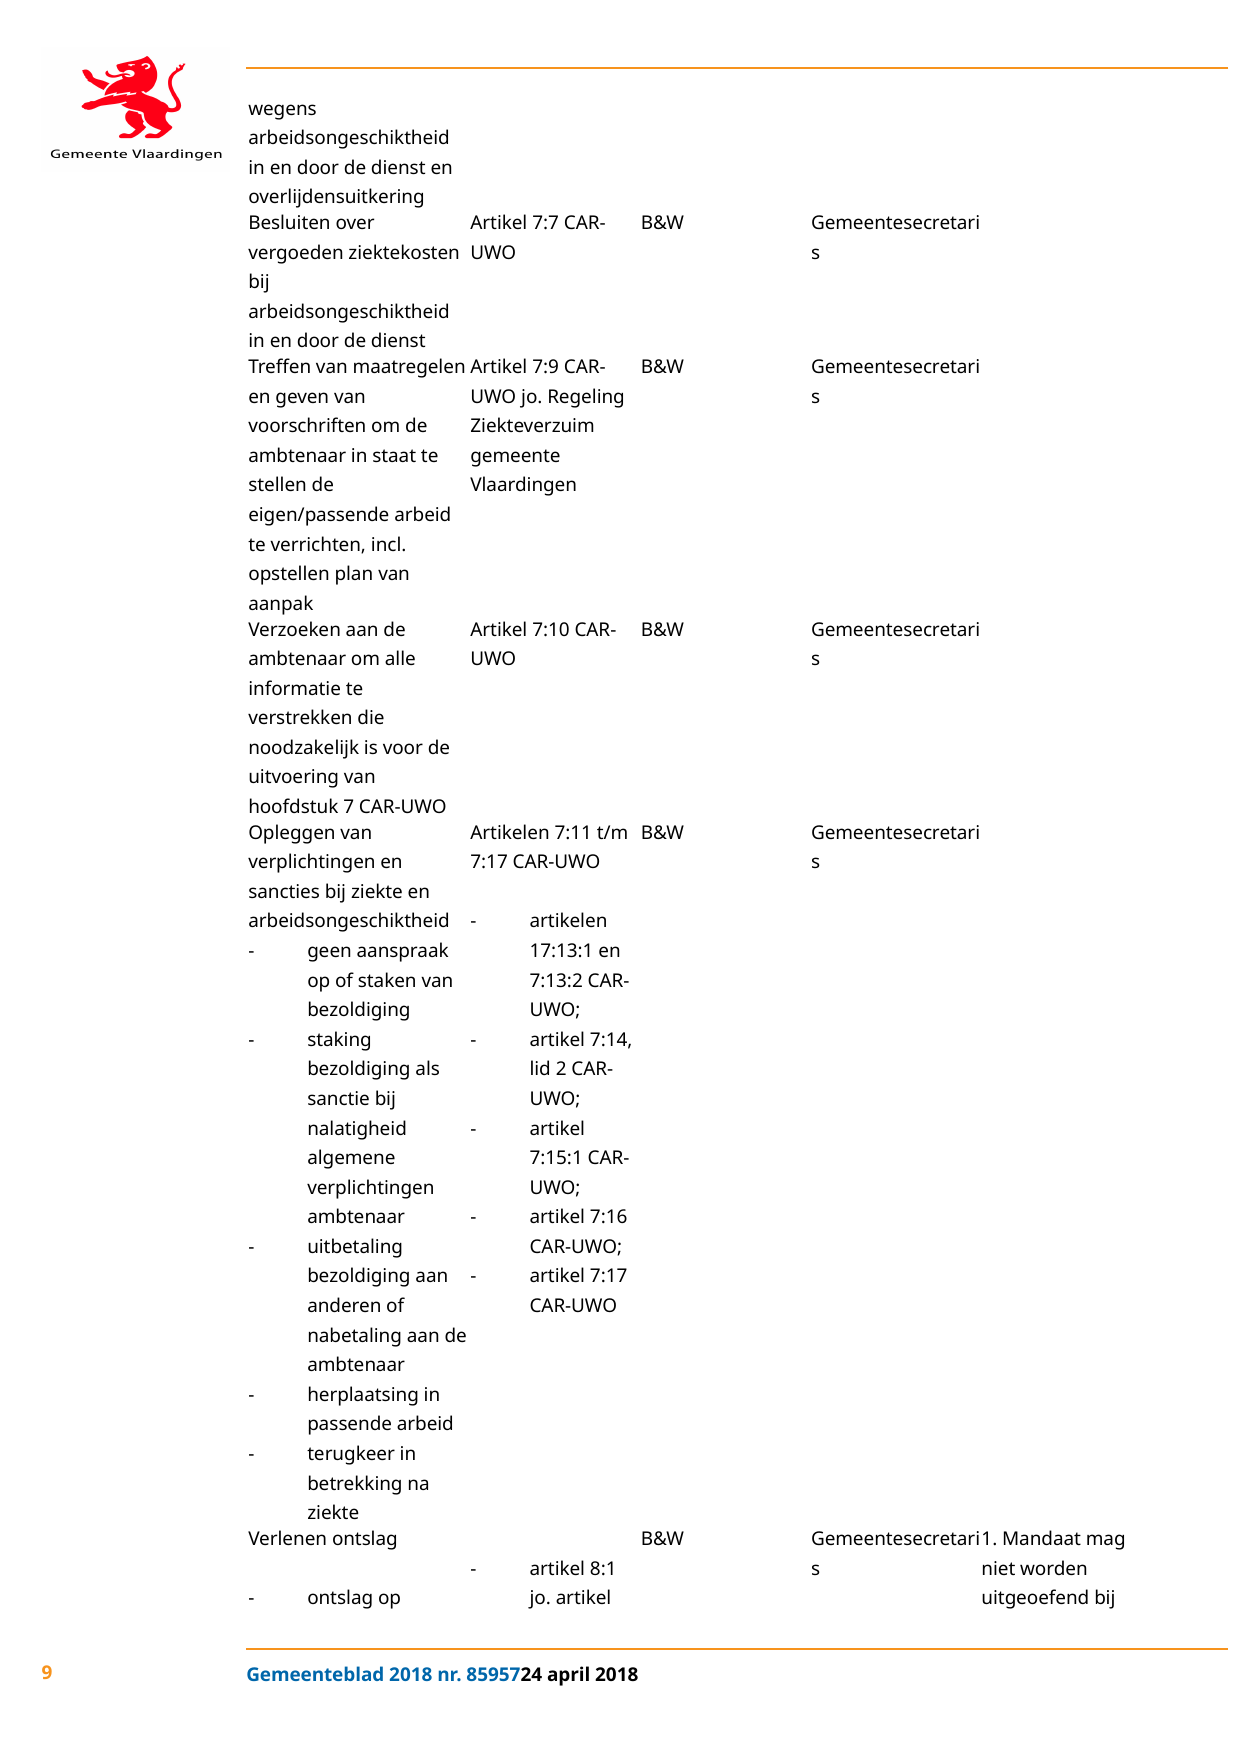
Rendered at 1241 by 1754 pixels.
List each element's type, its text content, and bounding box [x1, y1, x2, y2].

table_cell B&W [641, 209, 811, 353]
table_cell B&W [641, 616, 811, 819]
table_cell Besluiten over vergoeden ziektekosten bij arbeidsongeschiktheid in en door de dienst [248, 209, 470, 353]
table_cell Verlenen ontslag ontslag op [248, 1525, 470, 1610]
table_cell [981, 819, 1152, 1525]
table_cell Artikelen 7:11 t/m 7:17 CAR-UWO artikelen 17:13:1 en 7:13:2 CAR-UWO; artikel 7:14, lid 2 CAR-UWO; artikel 7:15:1 CAR-UWO; artikel 7:16 CAR-UWO; artikel 7:17 CAR-UWO [470, 819, 641, 1525]
table_cell [981, 209, 1152, 353]
table_cell [981, 95, 1152, 209]
table_cell [641, 95, 811, 209]
table_cell [981, 353, 1152, 616]
table_cell [470, 95, 641, 209]
table_cell B&W [641, 819, 811, 1525]
table_cell Gemeentesecretaris [811, 819, 981, 1525]
table_cell Verzoeken aan de ambtenaar om alle informatie te verstrekken die noodzakelijk is voor de uitvoering van hoofdstuk 7 CAR-UWO [248, 616, 470, 819]
table_cell Opleggen van verplichtingen en sancties bij ziekte en arbeidsongeschiktheid geen aanspraak op of staken van bezoldiging staking bezoldiging als sanctie bij nalatigheid algemene verplichtingen ambtenaar uitbetaling bezoldiging aan anderen of nabetaling aan de ambtenaar herplaatsing in passende arbeid terugkeer in betrekking na ziekte [248, 819, 470, 1525]
table_cell [981, 616, 1152, 819]
table_cell Gemeentesecretaris [811, 353, 981, 616]
table_cell 1. Mandaat mag niet worden uitgeoefend bij [981, 1525, 1152, 1610]
table_cell Treffen van maatregelen en geven van voorschriften om de ambtenaar in staat te stellen de eigen/passende arbeid te verrichten, incl. opstellen plan van aanpak [248, 353, 470, 616]
table_cell wegens arbeidsongeschiktheid in en door de dienst en overlijdensuitkering [248, 95, 470, 209]
table_cell B&W [641, 353, 811, 616]
table_cell Artikel 7:7 CAR-UWO [470, 209, 641, 353]
table_cell Gemeentesecretaris [811, 1525, 981, 1610]
table_cell B&W [641, 1525, 811, 1610]
table_cell Gemeentesecretaris [811, 209, 981, 353]
table_cell artikel 8:1 jo. artikel [470, 1525, 641, 1610]
table_cell [811, 95, 981, 209]
table_cell Artikel 7:10 CAR-UWO [470, 616, 641, 819]
table_cell Artikel 7:9 CAR-UWO jo. Regeling Ziekteverzuim gemeente Vlaardingen [470, 353, 641, 616]
picture [41, 47, 231, 172]
table_cell Gemeentesecretaris [811, 616, 981, 819]
